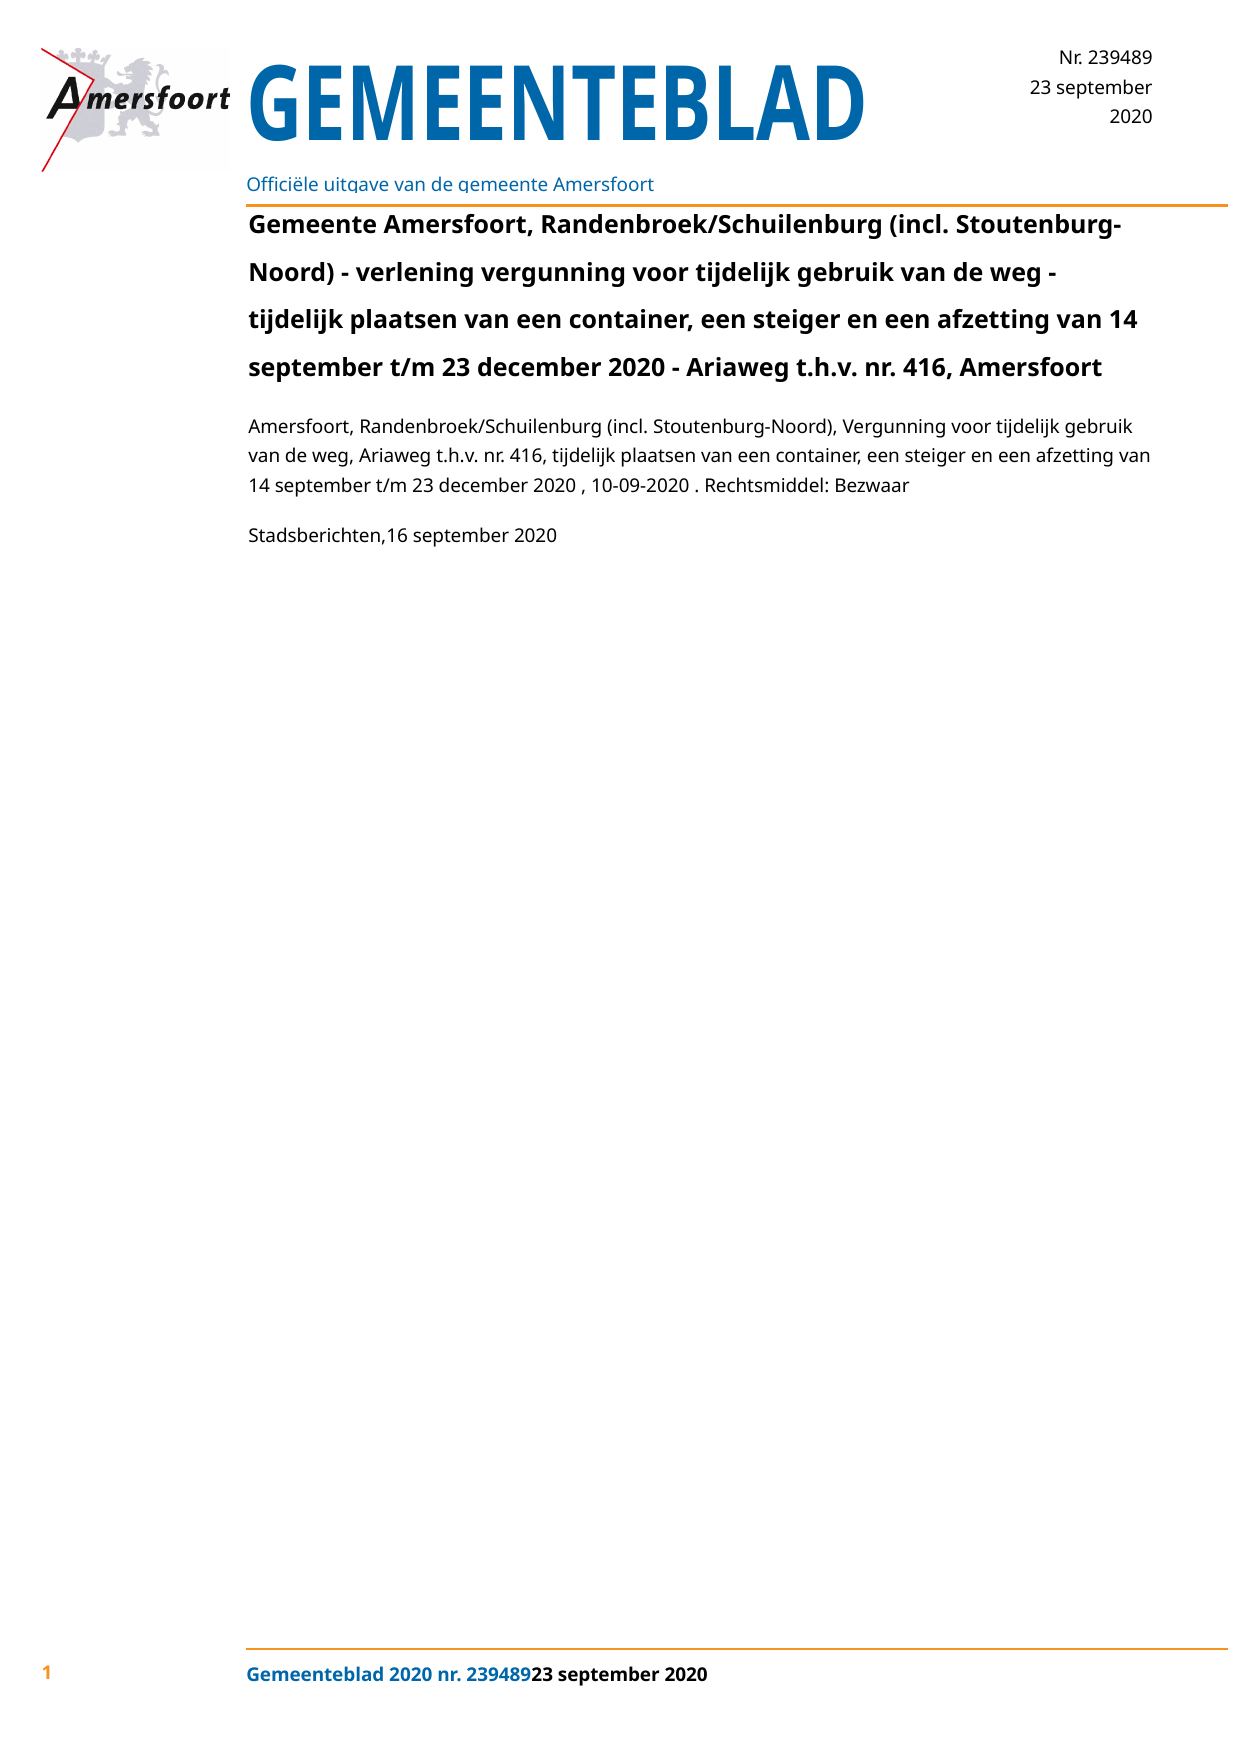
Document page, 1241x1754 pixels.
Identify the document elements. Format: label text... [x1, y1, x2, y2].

text Stadsberichten,16 september 2020 [248, 523, 1152, 548]
text Amersfoort, Randenbroek/Schuilenburg (incl. Stoutenburg-Noord), Vergunning voor tijdelijk gebruik van de weg, Ariaweg t.h.v. nr. 416, tijdelijk plaatsen van een container, een steiger en een afzetting van 14 september t/m 23 december 2020 , 10-09-2020 . Rechtsmiddel: Bezwaar [248, 413, 1152, 498]
picture [41, 47, 231, 172]
text Gemeente Amersfoort, Randenbroek/Schuilenburg (incl. Stoutenburg-Noord) - verlening vergunning voor tijdelijk gebruik van de weg - tijdelijk plaatsen van een container, een steiger en een afzetting van 14 september t/m 23 december 2020 - Ariaweg t.h.v. nr. 416, Amersfoort [248, 207, 1152, 384]
